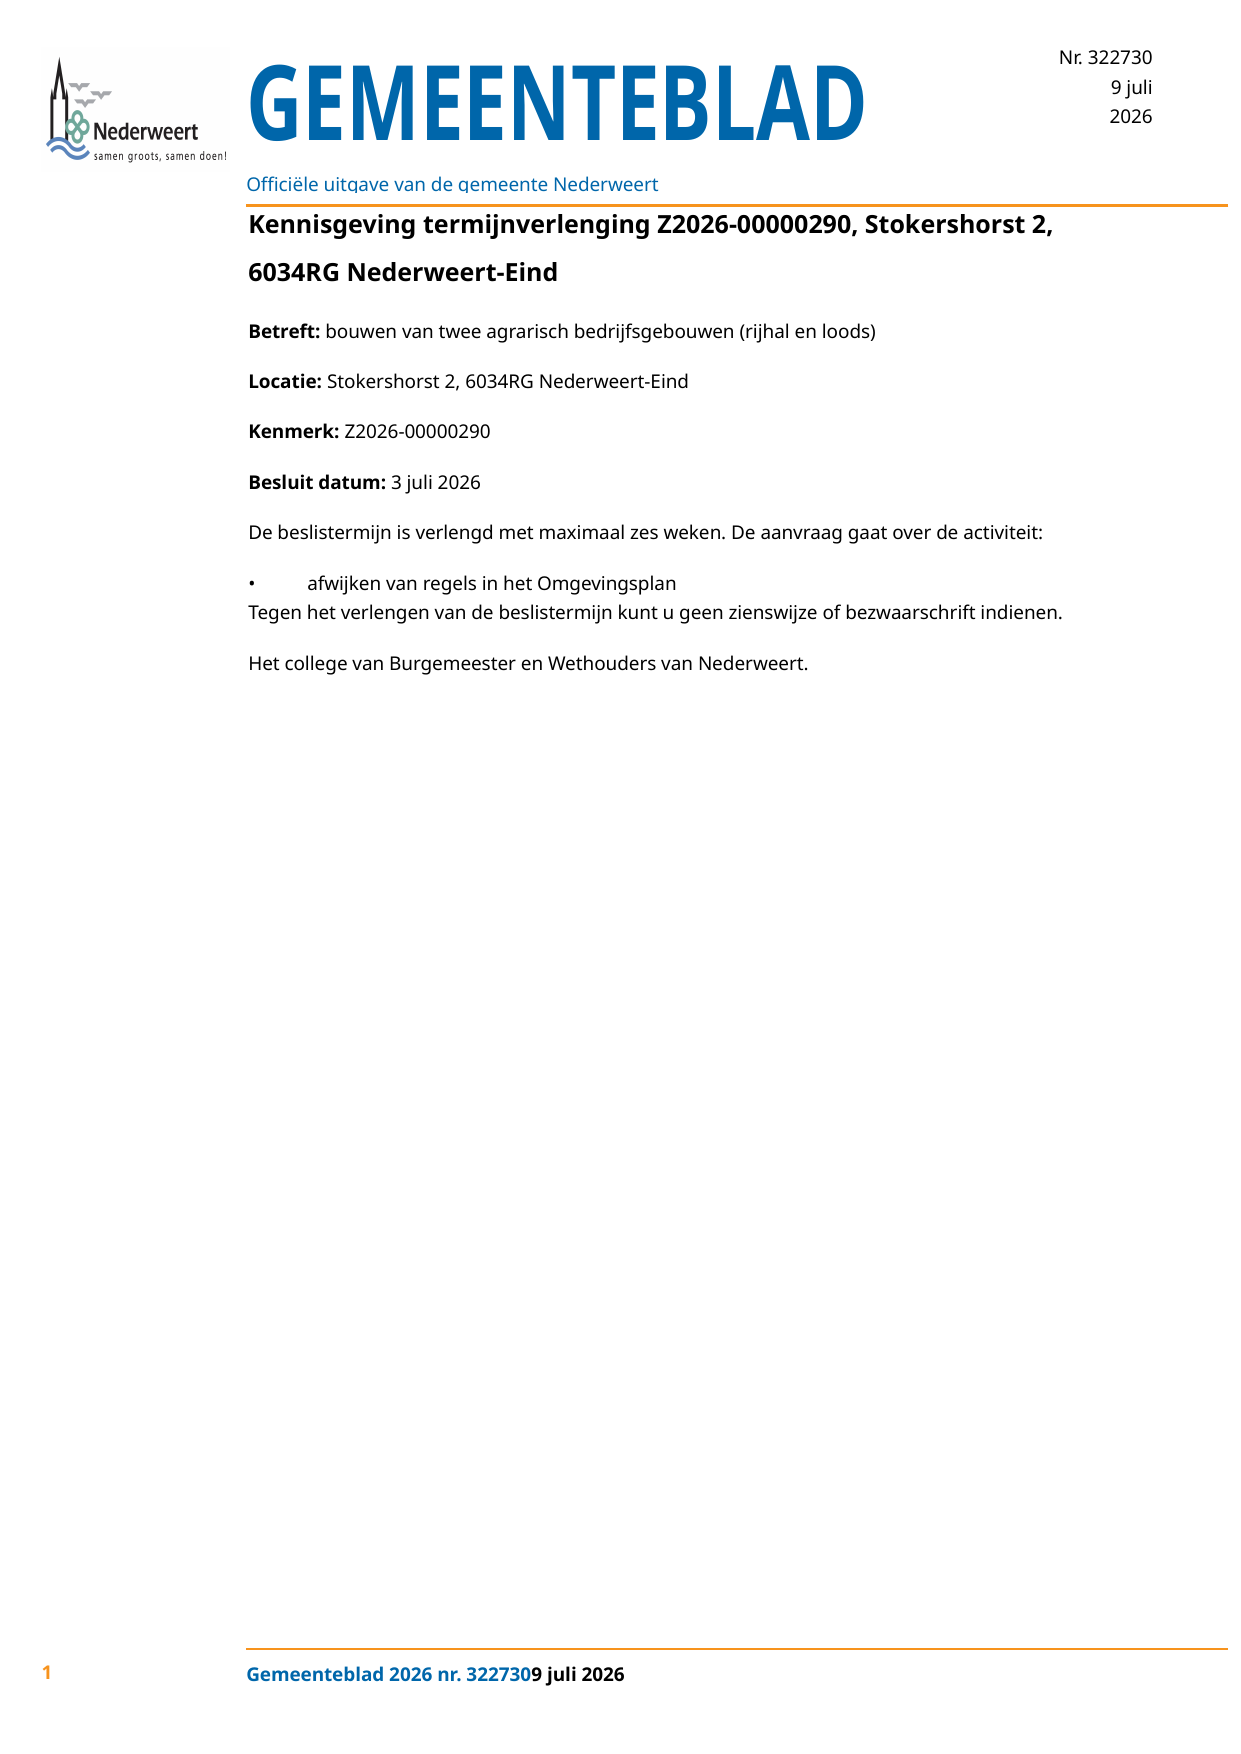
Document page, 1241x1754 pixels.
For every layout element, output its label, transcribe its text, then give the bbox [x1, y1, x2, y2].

text Kennisgeving termijnverlenging Z2026-00000290, Stokershorst 2, 6034RG Nederweert-Eind [248, 207, 1152, 288]
text Betreft: bouwen van twee agrarisch bedrijfsgebouwen (rijhal en loods) [248, 318, 1152, 344]
text De beslistermijn is verlengd met maximaal zes weken. De aanvraag gaat over de activiteit: [248, 519, 1152, 545]
picture [41, 47, 231, 172]
text Het college van Burgemeester en Wethouders van Nederweert. [248, 650, 1152, 676]
text Besluit datum: 3 juli 2026 [248, 469, 1152, 495]
text Tegen het verlengen van de beslistermijn kunt u geen zienswijze of bezwaarschrift indienen. [248, 599, 1152, 625]
list afwijken van regels in het Omgevingsplan [248, 570, 1152, 596]
text Kenmerk: Z2026-00000290 [248, 419, 1152, 444]
text Locatie: Stokershorst 2, 6034RG Nederweert-Eind [248, 368, 1152, 394]
